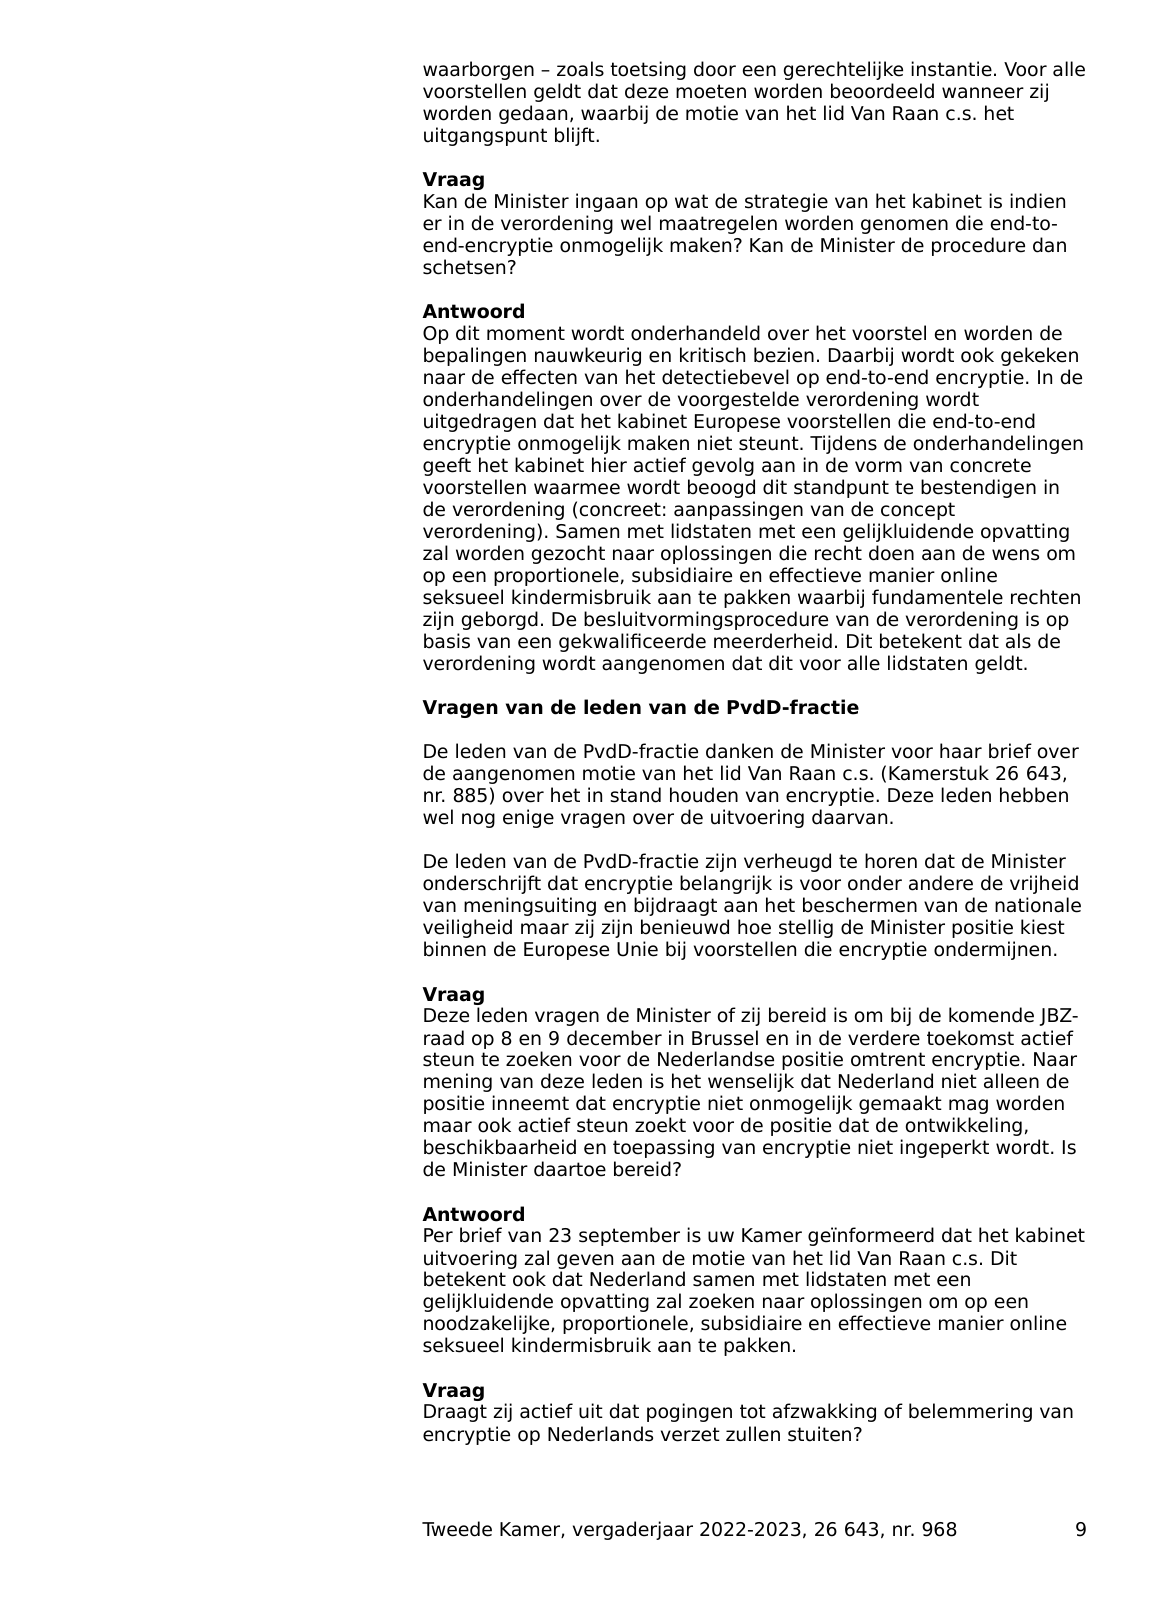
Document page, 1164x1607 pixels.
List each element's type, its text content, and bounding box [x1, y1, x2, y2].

subtitle Vragen van de leden van de PvdD-fractie [422, 697, 1087, 719]
text De leden van de PvdD-fractie zijn verheugd te horen dat de Minister onderschrijft dat encryptie belangrijk is voor onder andere de vrijheid van meningsuiting en bijdraagt aan het beschermen van de nationale veiligheid maar zij zijn benieuwd hoe stellig de Minister positie kiest binnen de Europese Unie bij voorstellen die encryptie ondermijnen. [422, 851, 1087, 961]
text Vraag [422, 169, 1087, 191]
text Draagt zij actief uit dat pogingen tot afzwakking of belemmering van encryptie op Nederlands verzet zullen stuiten? [422, 1401, 1087, 1445]
text Kan de Minister ingaan op wat de strategie van het kabinet is indien er in de verordening wel maatregelen worden genomen die end-to-end-encryptie onmogelijk maken? Kan de Minister de procedure dan schetsen? [422, 191, 1087, 279]
text waarborgen – zoals toetsing door een gerechtelijke instantie. Voor alle voorstellen geldt dat deze moeten worden beoordeeld wanneer zij worden gedaan, waarbij de motie van het lid Van Raan c.s. het uitgangspunt blijft. [422, 59, 1087, 147]
text Vraag [422, 1379, 1087, 1401]
text Op dit moment wordt onderhandeld over het voorstel en worden de bepalingen nauwkeurig en kritisch bezien. Daarbij wordt ook gekeken naar de effecten van het detectiebevel op end-to-end encryptie. In de onderhandelingen over de voorgestelde verordening wordt uitgedragen dat het kabinet Europese voorstellen die end-to-end encryptie onmogelijk maken niet steunt. Tijdens de onderhandelingen geeft het kabinet hier actief gevolg aan in de vorm van concrete voorstellen waarmee wordt beoogd dit standpunt te bestendigen in de verordening (concreet: aanpassingen van de concept verordening). Samen met lidstaten met een gelijkluidende opvatting zal worden gezocht naar oplossingen die recht doen aan de wens om op een proportionele, subsidiaire en effectieve manier online seksueel kindermisbruik aan te pakken waarbij fundamentele rechten zijn geborgd. De besluitvormingsprocedure van de verordening is op basis van een gekwalificeerde meerderheid. Dit betekent dat als de verordening wordt aangenomen dat dit voor alle lidstaten geldt. [422, 323, 1087, 675]
text Deze leden vragen de Minister of zij bereid is om bij de komende JBZ-raad op 8 en 9 december in Brussel en in de verdere toekomst actief steun te zoeken voor de Nederlandse positie omtrent encryptie. Naar mening van deze leden is het wenselijk dat Nederland niet alleen de positie inneemt dat encryptie niet onmogelijk gemaakt mag worden maar ook actief steun zoekt voor de positie dat de ontwikkeling, beschikbaarheid en toepassing van encryptie niet ingeperkt wordt. Is de Minister daartoe bereid? [422, 1005, 1087, 1181]
text Antwoord [422, 1203, 1087, 1225]
text Per brief van 23 september is uw Kamer geïnformeerd dat het kabinet uitvoering zal geven aan de motie van het lid Van Raan c.s. Dit betekent ook dat Nederland samen met lidstaten met een gelijkluidende opvatting zal zoeken naar oplossingen om op een noodzakelijke, proportionele, subsidiaire en effectieve manier online seksueel kindermisbruik aan te pakken. [422, 1225, 1087, 1357]
text Vraag [422, 983, 1087, 1005]
text De leden van de PvdD-fractie danken de Minister voor haar brief over de aangenomen motie van het lid Van Raan c.s. (Kamerstuk 26 643, nr. 885) over het in stand houden van encryptie. Deze leden hebben wel nog enige vragen over de uitvoering daarvan. [422, 741, 1087, 829]
text Antwoord [422, 301, 1087, 323]
